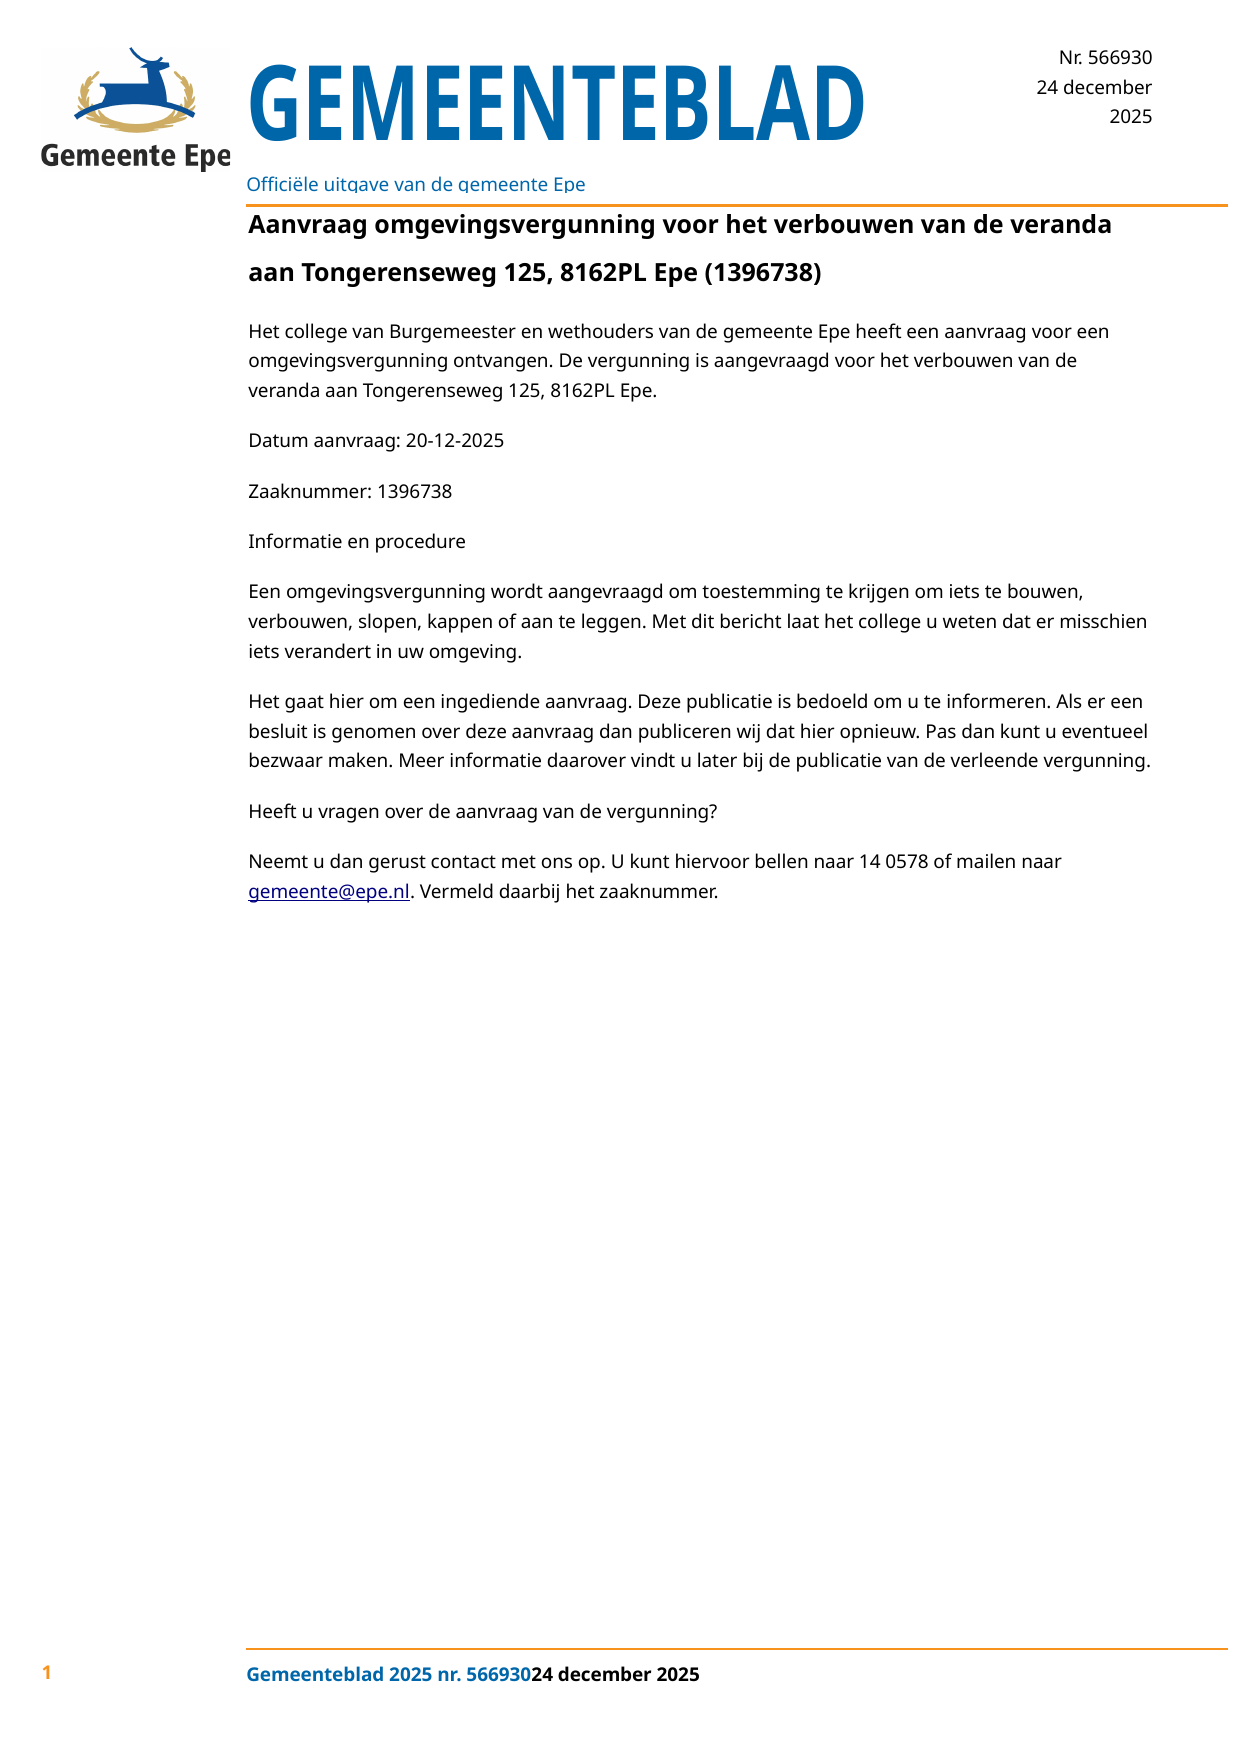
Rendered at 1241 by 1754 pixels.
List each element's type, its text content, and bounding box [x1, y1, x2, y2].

text Neemt u dan gerust contact met ons op. U kunt hiervoor bellen naar 14 0578 of mailen naar gemeente@epe.nl. Vermeld daarbij het zaaknummer. [248, 848, 1152, 904]
text Aanvraag omgevingsvergunning voor het verbouwen van de veranda aan Tongerenseweg 125, 8162PL Epe (1396738) [248, 207, 1152, 288]
text Een omgevingsvergunning wordt aangevraagd om toestemming te krijgen om iets te bouwen, verbouwen, slopen, kappen of aan te leggen. Met dit bericht laat het college u weten dat er misschien iets verandert in uw omgeving. [248, 579, 1152, 664]
picture [41, 47, 231, 172]
text Heeft u vragen over de aanvraag van de vergunning? [248, 798, 1152, 824]
text Het college van Burgemeester en wethouders van de gemeente Epe heeft een aanvraag voor een omgevingsvergunning ontvangen. De vergunning is aangevraagd voor het verbouwen van de veranda aan Tongerenseweg 125, 8162PL Epe. [248, 318, 1152, 403]
text Datum aanvraag: 20-12-2025 [248, 427, 1152, 453]
text Informatie en procedure [248, 528, 1152, 554]
text Het gaat hier om een ingediende aanvraag. Deze publicatie is bedoeld om u te informeren. Als er een besluit is genomen over deze aanvraag dan publiceren wij dat hier opnieuw. Pas dan kunt u eventueel bezwaar maken. Meer informatie daarover vindt u later bij de publicatie van de verleende vergunning. [248, 688, 1152, 773]
text Zaaknummer: 1396738 [248, 478, 1152, 504]
